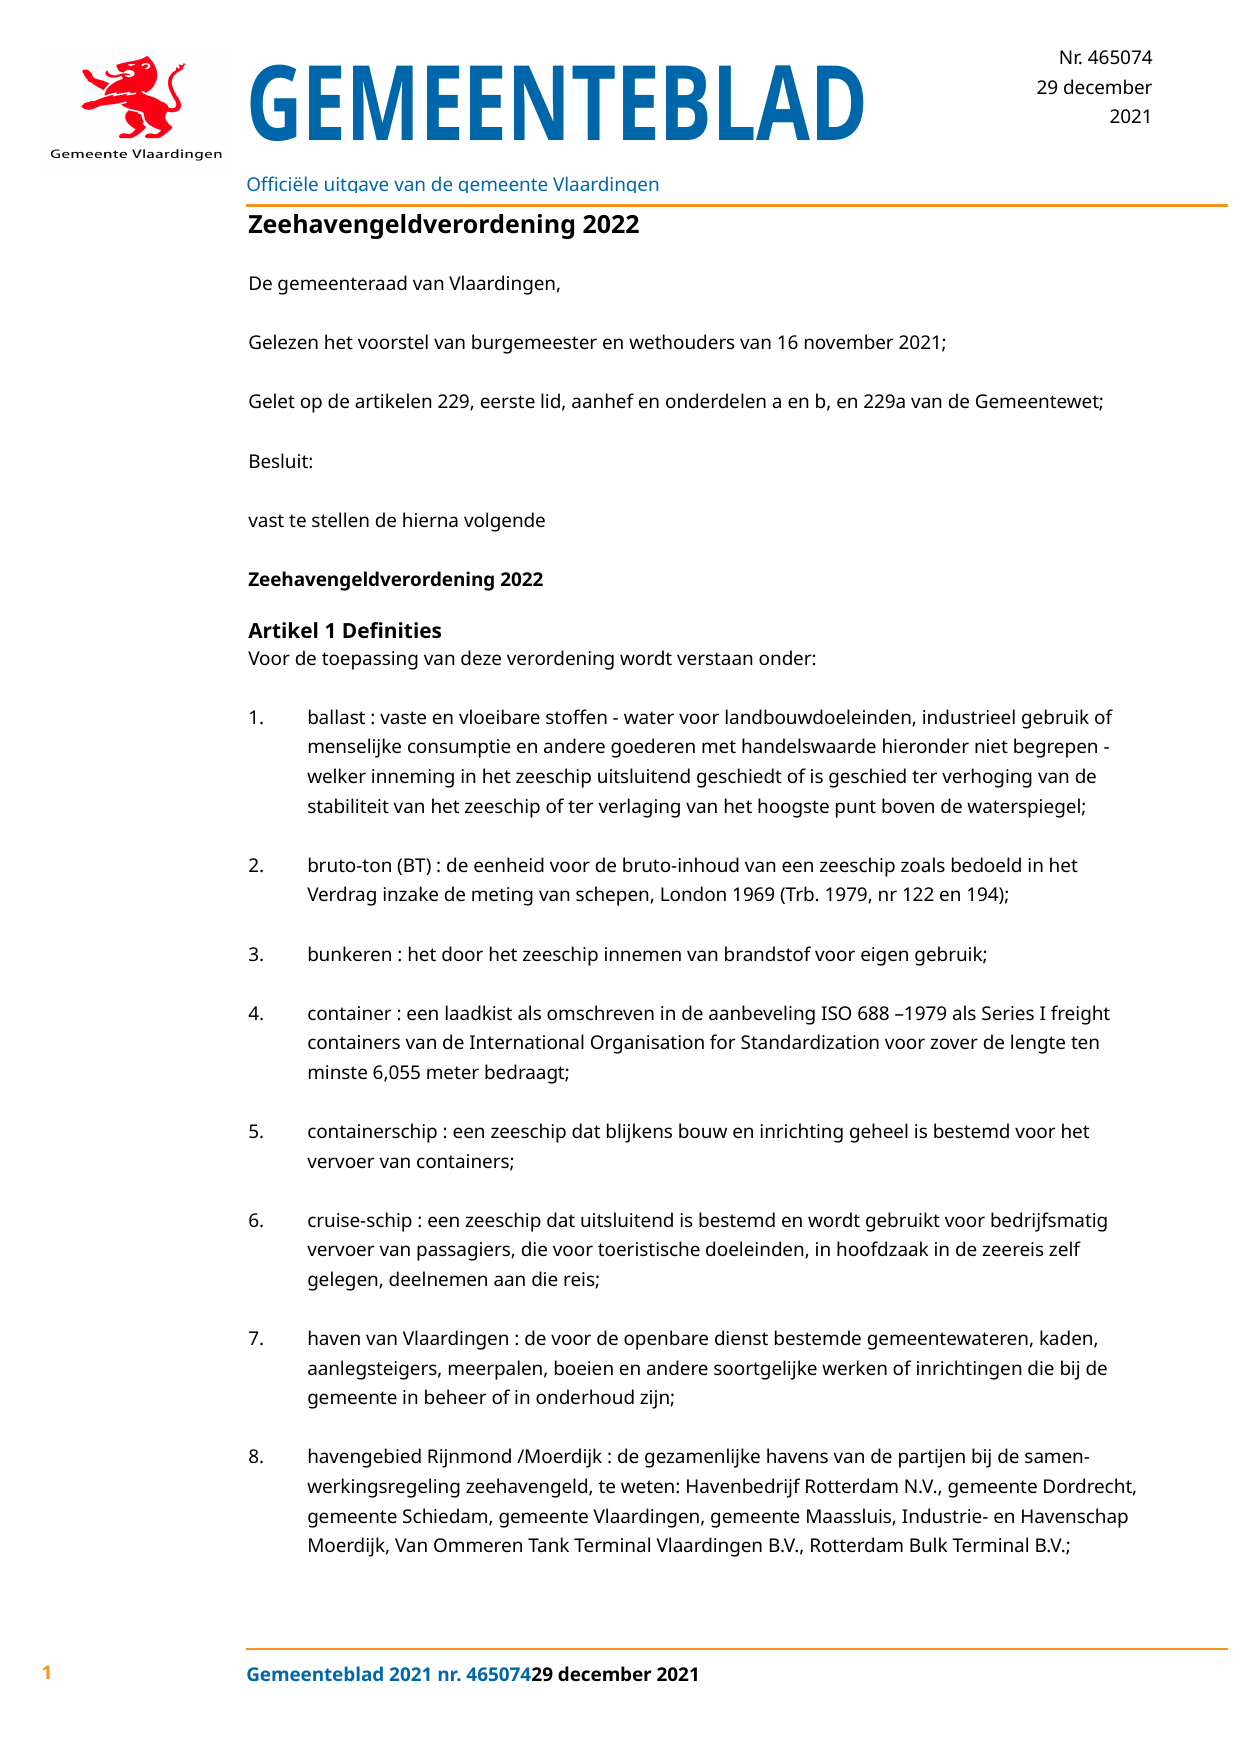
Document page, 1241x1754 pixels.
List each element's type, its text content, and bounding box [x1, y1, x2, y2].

list containerschip : een zeeschip dat blijkens bouw en inrichting geheel is bestemd voor het vervoer van containers; [248, 1118, 1152, 1174]
picture [41, 47, 231, 172]
list haven van Vlaardingen : de voor de openbare dienst bestemde gemeentewateren, kaden, aanlegsteigers, meerpalen, boeien en andere soortgelijke werken of inrichtingen die bij de gemeente in beheer of in onderhoud zijn; [248, 1325, 1152, 1410]
list bunkeren : het door het zeeschip innemen van brandstof voor eigen gebruik; [248, 941, 1152, 967]
text Besluit: [248, 448, 1152, 473]
list bruto-ton (BT) : de eenheid voor de bruto-inhoud van een zeeschip zoals bedoeld in het Verdrag inzake de meting van schepen, London 1969 (Trb. 1979, nr 122 en 194); [248, 852, 1152, 907]
list container : een laadkist als omschreven in de aanbeveling ISO 688 –1979 als Series I freight containers van de International Organisation for Standardization voor zover de lengte ten minste 6,055 meter bedraagt; [248, 1000, 1152, 1085]
text Voor de toepassing van deze verordening wordt verstaan onder: [248, 645, 1152, 671]
text vast te stellen de hierna volgende [248, 507, 1152, 533]
text Zeehavengeldverordening 2022 [248, 207, 1152, 241]
text Gelet op de artikelen 229, eerste lid, aanhef en onderdelen a en b, en 229a van de Gemeentewet; [248, 389, 1152, 414]
text Gelezen het voorstel van burgemeester en wethouders van 16 november 2021; [248, 329, 1152, 355]
text Zeehavengeldverordening 2022 [248, 566, 1152, 592]
text De gemeenteraad van Vlaardingen, [248, 270, 1152, 296]
list ballast : vaste en vloeibare stoffen - water voor landbouwdoeleinden, industrieel gebruik of menselijke consumptie en andere goederen met handelswaarde hieronder niet begrepen - welker inneming in het zeeschip uitsluitend geschiedt of is geschied ter verhoging van de stabiliteit van het zeeschip of ter verlaging van het hoogste punt boven de waterspiegel; [248, 704, 1152, 819]
list havengebied Rijnmond /Moerdijk : de gezamenlijke havens van de partijen bij de samen-werkingsregeling zeehavengeld, te weten: Havenbedrijf Rotterdam N.V., gemeente Dordrecht, gemeente Schiedam, gemeente Vlaardingen, gemeente Maassluis, Industrie- en Havenschap Moerdijk, Van Ommeren Tank Terminal Vlaardingen B.V., Rotterdam Bulk Terminal B.V.; [248, 1444, 1152, 1558]
text Artikel 1 Definities [248, 617, 1152, 645]
list cruise-schip : een zeeschip dat uitsluitend is bestemd en wordt gebruikt voor bedrijfsmatig vervoer van passagiers, die voor toeristische doeleinden, in hoofdzaak in de zeereis zelf gelegen, deelnemen aan die reis; [248, 1207, 1152, 1292]
